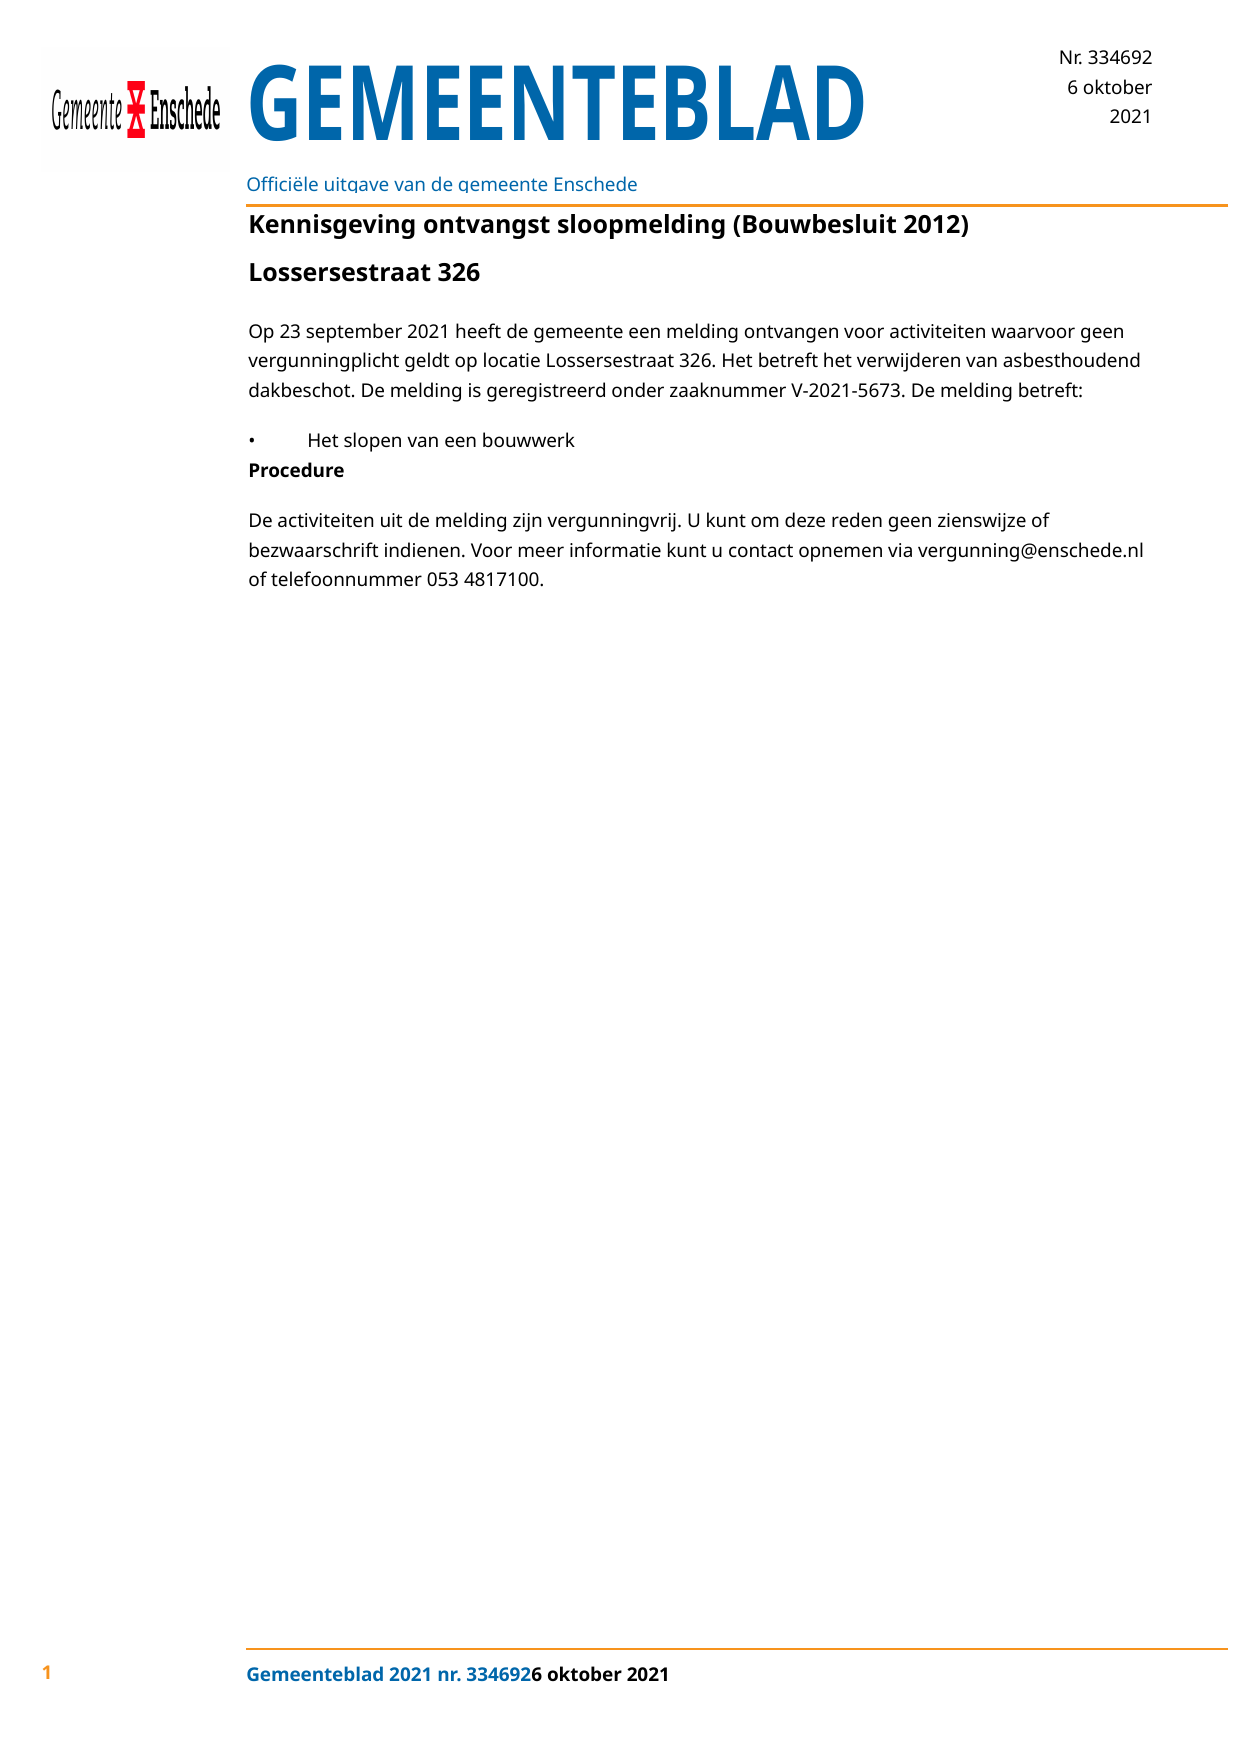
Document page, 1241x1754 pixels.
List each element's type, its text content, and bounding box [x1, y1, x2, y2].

picture [41, 47, 231, 172]
text De activiteiten uit de melding zijn vergunningvrij. U kunt om deze reden geen zienswijze of bezwaarschrift indienen. Voor meer informatie kunt u contact opnemen via vergunning@enschede.nl of telefoonnummer 053 4817100. [248, 507, 1152, 592]
text Kennisgeving ontvangst sloopmelding (Bouwbesluit 2012) Lossersestraat 326 [248, 207, 1152, 288]
text Procedure [248, 457, 1152, 483]
list Het slopen van een bouwwerk [248, 427, 1152, 453]
text Op 23 september 2021 heeft de gemeente een melding ontvangen voor activiteiten waarvoor geen vergunningplicht geldt op locatie Lossersestraat 326. Het betreft het verwijderen van asbesthoudend dakbeschot. De melding is geregistreerd onder zaaknummer V-2021-5673. De melding betreft: [248, 318, 1152, 403]
